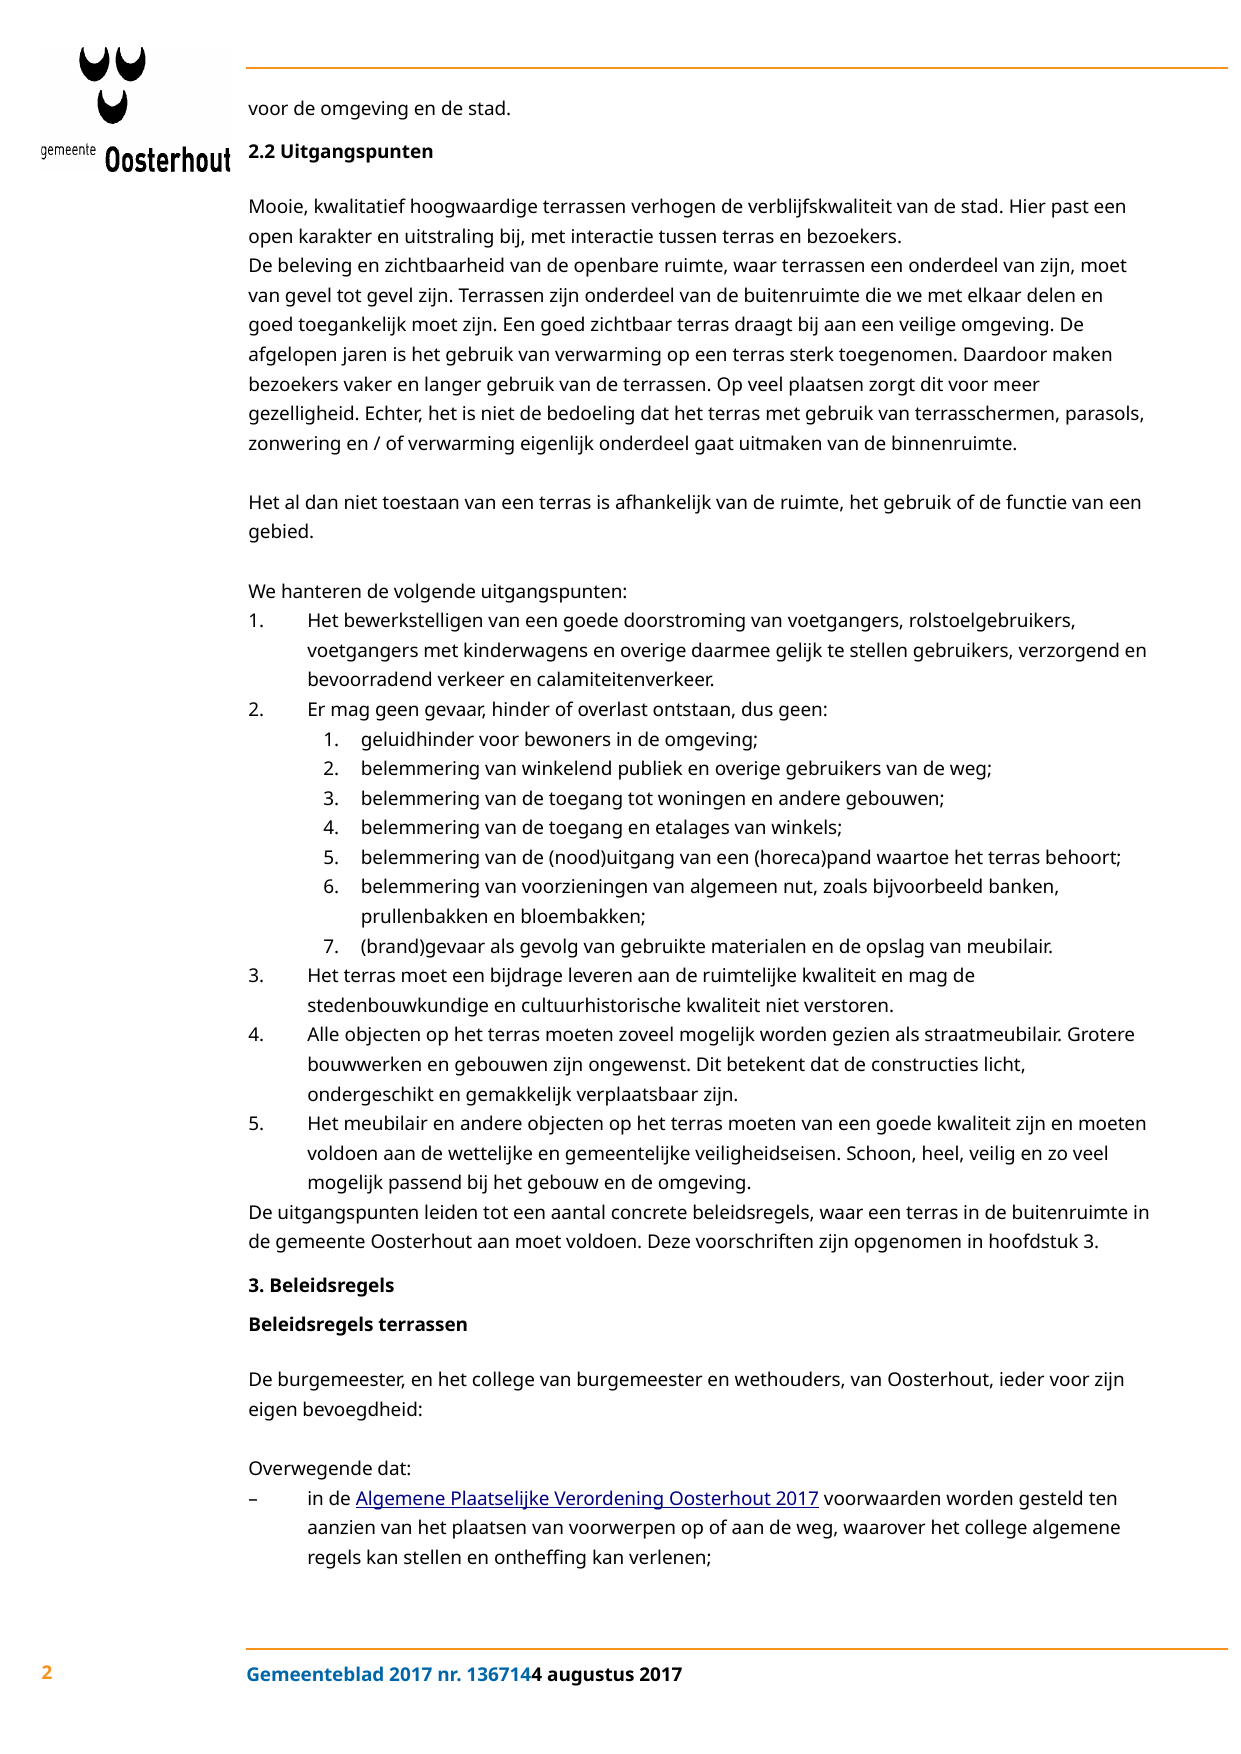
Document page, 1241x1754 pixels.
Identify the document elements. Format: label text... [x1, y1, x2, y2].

list Het terras moet een bijdrage leveren aan de ruimtelijke kwaliteit en mag de stedenbouwkundige en cultuurhistorische kwaliteit niet verstoren. [248, 962, 1152, 1018]
text Overwegende dat: [248, 1455, 1152, 1481]
text We hanteren de volgende uitgangspunten: [248, 578, 1152, 603]
list belemmering van de (nood)uitgang van een (horeca)pand waartoe het terras behoort; [323, 844, 1152, 870]
text De beleving en zichtbaarheid van de openbare ruimte, waar terrassen een onderdeel van zijn, moet van gevel tot gevel zijn. Terrassen zijn onderdeel van de buitenruimte die we met elkaar delen en goed toegankelijk moet zijn. Een goed zichtbaar terras draagt bij aan een veilige omgeving. De afgelopen jaren is het gebruik van verwarming op een terras sterk toegenomen. Daardoor maken bezoekers vaker en langer gebruik van de terrassen. Op veel plaatsen zorgt dit voor meer gezelligheid. Echter, het is niet de bedoeling dat het terras met gebruik van terrasschermen, parasols, zonwering en / of verwarming eigenlijk onderdeel gaat uitmaken van de binnenruimte. [248, 252, 1152, 456]
text 3. Beleidsregels [248, 1272, 1152, 1297]
text voor de omgeving en de stad. [248, 95, 1152, 121]
text De burgemeester, en het college van burgemeester en wethouders, van Oosterhout, ieder voor zijn eigen bevoegdheid: [248, 1366, 1152, 1422]
text Beleidsregels terrassen [248, 1311, 1152, 1337]
list belemmering van de toegang tot woningen en andere gebouwen; [323, 785, 1152, 811]
list Het bewerkstelligen van een goede doorstroming van voetgangers, rolstoelgebruikers, voetgangers met kinderwagens en overige daarmee gelijk te stellen gebruikers, verzorgend en bevoorradend verkeer en calamiteitenverkeer. [248, 607, 1152, 692]
list in de Algemene Plaatselijke Verordening Oosterhout 2017 voorwaarden worden gesteld ten aanzien van het plaatsen van voorwerpen op of aan de weg, waarover het college algemene regels kan stellen en ontheffing kan verlenen; [248, 1485, 1152, 1569]
list (brand)gevaar als gevolg van gebruikte materialen en de opslag van meubilair. [323, 933, 1152, 958]
text 2.2 Uitgangspunten [248, 138, 1152, 164]
text Mooie, kwalitatief hoogwaardige terrassen verhogen de verblijfskwaliteit van de stad. Hier past een open karakter en uitstraling bij, met interactie tussen terras en bezoekers. [248, 193, 1152, 248]
list geluidhinder voor bewoners in de omgeving; [323, 726, 1152, 751]
list Er mag geen gevaar, hinder of overlast ontstaan, dus geen: [248, 696, 1152, 722]
list Alle objecten op het terras moeten zoveel mogelijk worden gezien als straatmeubilair. Grotere bouwwerken en gebouwen zijn ongewenst. Dit betekent dat de constructies licht, ondergeschikt en gemakkelijk verplaatsbaar zijn. [248, 1022, 1152, 1106]
picture [41, 47, 231, 172]
list belemmering van winkelend publiek en overige gebruikers van de weg; [323, 755, 1152, 781]
list belemmering van de toegang en etalages van winkels; [323, 814, 1152, 840]
text De uitgangspunten leiden tot een aantal concrete beleidsregels, waar een terras in de buitenruimte in de gemeente Oosterhout aan moet voldoen. Deze voorschriften zijn opgenomen in hoofdstuk 3. [248, 1199, 1152, 1254]
list belemmering van voorzieningen van algemeen nut, zoals bijvoorbeeld banken, prullenbakken en bloembakken; [323, 874, 1152, 929]
text Het al dan niet toestaan van een terras is afhankelijk van de ruimte, het gebruik of de functie van een gebied. [248, 489, 1152, 544]
list Het meubilair en andere objecten op het terras moeten van een goede kwaliteit zijn en moeten voldoen aan de wettelijke en gemeentelijke veiligheidseisen. Schoon, heel, veilig en zo veel mogelijk passend bij het gebouw en de omgeving. [248, 1110, 1152, 1195]
